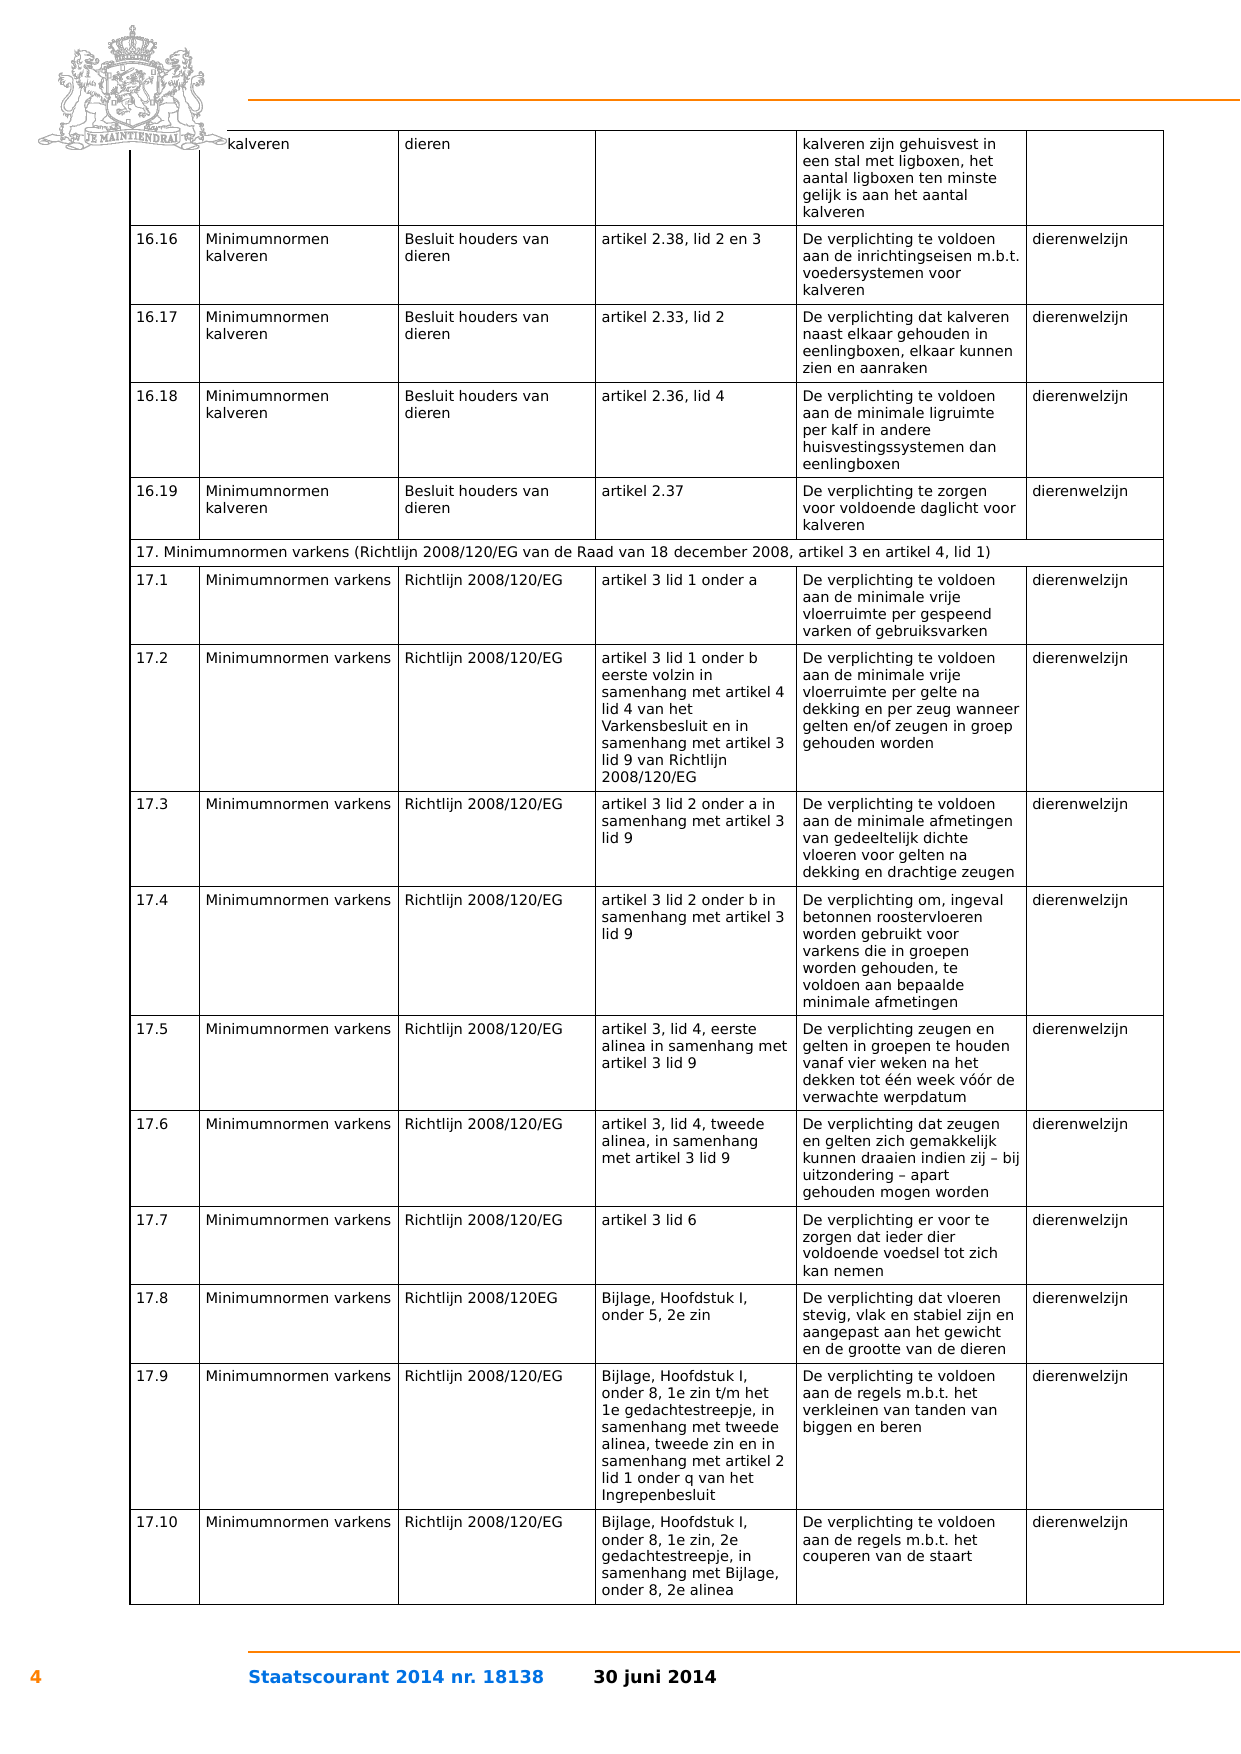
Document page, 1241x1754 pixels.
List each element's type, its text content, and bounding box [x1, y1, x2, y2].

table_cell dierenwelzijn [1027, 226, 1163, 303]
table_cell 16.19 [131, 478, 199, 538]
table_cell artikel 3, lid 4, tweede alinea, in samenhang met artikel 3 lid 9 [596, 1111, 796, 1206]
table_cell dierenwelzijn [1027, 1207, 1163, 1284]
table_cell De verplichting te voldoen aan de inrichtingseisen m.b.t. voedersystemen voor kalveren [797, 226, 1026, 303]
table_cell 16.16 [131, 226, 199, 303]
table_cell dierenwelzijn [1027, 645, 1163, 791]
table_cell Minimumnormen varkens [200, 887, 398, 1015]
table_cell De verplichting te voldoen aan de minimale ligruimte per kalf in andere huisvestingssystemen dan eenlingboxen [797, 383, 1026, 477]
table_cell Richtlijn 2008/120/EG [399, 887, 595, 1015]
table_cell 17.1 [131, 567, 199, 644]
table_cell dierenwelzijn [1027, 305, 1163, 382]
table_cell dierenwelzijn [1027, 887, 1163, 1015]
table_cell De verplichting te voldoen aan de regels m.b.t. het verkleinen van tanden van biggen en beren [797, 1364, 1026, 1509]
table_cell artikel 3 lid 1 onder b eerste volzin in samenhang met artikel 4 lid 4 van het Varkensbesluit en in samenhang met artikel 3 lid 9 van Richtlijn 2008/120/EG [596, 645, 796, 791]
table_cell 17.7 [131, 1207, 199, 1284]
table_cell artikel 3 lid 1 onder a [596, 567, 796, 644]
table_cell dierenwelzijn [1027, 478, 1163, 538]
table_cell Bijlage, Hoofdstuk I, onder 8, 1e zin t/m het 1e gedachtestreepje, in samenhang met tweede alinea, tweede zin en in samenhang met artikel 2 lid 1 onder q van het Ingrepenbesluit [596, 1364, 796, 1509]
table_cell [596, 131, 796, 225]
table_cell 17.10 [131, 1510, 199, 1604]
table_cell 17.9 [131, 1364, 199, 1509]
table_cell Bijlage, Hoofdstuk I, onder 5, 2e zin [596, 1285, 796, 1362]
table_cell Minimumnormen varkens [200, 1285, 398, 1362]
table_cell De verplichting dat zeugen en gelten zich gemakkelijk kunnen draaien indien zij – bij uitzondering – apart gehouden mogen worden [797, 1111, 1026, 1206]
table_cell Minimumnormen varkens [200, 1016, 398, 1110]
table_cell 17.6 [131, 1111, 199, 1206]
table_cell De verplichting te voldoen aan de minimale afmetingen van gedeeltelijk dichte vloeren voor gelten na dekking en drachtige zeugen [797, 792, 1026, 886]
table_cell Minimumnormen kalveren [200, 305, 398, 382]
table_cell Richtlijn 2008/120/EG [399, 1207, 595, 1284]
table_cell 17.2 [131, 645, 199, 791]
table_cell Besluit houders van dieren [399, 478, 595, 538]
table_cell De verplichting te voldoen aan de minimale vrije vloerruimte per gelte na dekking en per zeug wanneer gelten en/of zeugen in groep gehouden worden [797, 645, 1026, 791]
table_cell dierenwelzijn [1027, 792, 1163, 886]
table_cell artikel 2.36, lid 4 [596, 383, 796, 477]
table_cell 16.17 [131, 305, 199, 382]
table_cell De verplichting zeugen en gelten in groepen te houden vanaf vier weken na het dekken tot één week vóór de verwachte werpdatum [797, 1016, 1026, 1110]
table_cell Richtlijn 2008/120/EG [399, 1016, 595, 1110]
table_cell Richtlijn 2008/120EG [399, 1285, 595, 1362]
table_cell De verplichting te zorgen voor voldoende daglicht voor kalveren [797, 478, 1026, 538]
table_cell dierenwelzijn [1027, 1111, 1163, 1206]
table_cell dierenwelzijn [1027, 1364, 1163, 1509]
table_cell De verplichting dat vloeren stevig, vlak en stabiel zijn en aangepast aan het gewicht en de grootte van de dieren [797, 1285, 1026, 1362]
table_cell Richtlijn 2008/120/EG [399, 1111, 595, 1206]
table_cell Besluit houders van dieren [399, 305, 595, 382]
table_cell Minimumnormen varkens [200, 1364, 398, 1509]
table_cell Minimumnormen varkens [200, 1510, 398, 1604]
table_cell Minimumnormen varkens [200, 567, 398, 644]
table_cell artikel 2.38, lid 2 en 3 [596, 226, 796, 303]
table_cell Minimumnormen varkens [200, 1207, 398, 1284]
table_cell Minimumnormen kalveren [200, 383, 398, 477]
table_cell 17.8 [131, 1285, 199, 1362]
table_cell dierenwelzijn [1027, 1016, 1163, 1110]
table_cell [1027, 131, 1163, 225]
table_cell Minimumnormen kalveren [200, 478, 398, 538]
table_cell De verplichting te voldoen aan de regels m.b.t. het couperen van de staart [797, 1510, 1026, 1604]
table_cell Richtlijn 2008/120/EG [399, 792, 595, 886]
table_cell Richtlijn 2008/120/EG [399, 567, 595, 644]
table_cell artikel 3 lid 6 [596, 1207, 796, 1284]
table_cell dierenwelzijn [1027, 567, 1163, 644]
table_cell dierenwelzijn [1027, 1285, 1163, 1362]
table_cell De verplichting er voor te zorgen dat ieder dier voldoende voedsel tot zich kan nemen [797, 1207, 1026, 1284]
table_cell Richtlijn 2008/120/EG [399, 1510, 595, 1604]
table_cell 17.3 [131, 792, 199, 886]
table_cell dierenwelzijn [1027, 383, 1163, 477]
table_cell kalveren zijn gehuisvest in een stal met ligboxen, het aantal ligboxen ten minste gelijk is aan het aantal kalveren [797, 131, 1026, 225]
table_cell artikel 3, lid 4, eerste alinea in samenhang met artikel 3 lid 9 [596, 1016, 796, 1110]
table_cell De verplichting te voldoen aan de minimale vrije vloerruimte per gespeend varken of gebruiksvarken [797, 567, 1026, 644]
table_cell Minimumnormen kalveren [200, 226, 398, 303]
table_cell artikel 3 lid 2 onder a in samenhang met artikel 3 lid 9 [596, 792, 796, 886]
table_cell 17. Minimumnormen varkens (Richtlijn 2008/120/EG van de Raad van 18 december 2008, artikel 3 en artikel 4, lid 1) [131, 540, 1163, 566]
picture [38, 25, 227, 150]
table_cell Minimumnormen varkens [200, 1111, 398, 1206]
table_cell De verplichting om, ingeval betonnen roostervloeren worden gebruikt voor varkens die in groepen worden gehouden, te voldoen aan bepaalde minimale afmetingen [797, 887, 1026, 1015]
table_cell Bijlage, Hoofdstuk I, onder 8, 1e zin, 2e gedachtestreepje, in samenhang met Bijlage, onder 8, 2e alinea [596, 1510, 796, 1604]
table_cell kalveren [200, 131, 398, 225]
table_cell Besluit houders van dieren [399, 383, 595, 477]
table_cell [131, 150, 199, 225]
table_cell De verplichting dat kalveren naast elkaar gehouden in eenlingboxen, elkaar kunnen zien en aanraken [797, 305, 1026, 382]
table_cell artikel 2.33, lid 2 [596, 305, 796, 382]
table_cell 17.4 [131, 887, 199, 1015]
table_cell 16.18 [131, 383, 199, 477]
table_cell artikel 3 lid 2 onder b in samenhang met artikel 3 lid 9 [596, 887, 796, 1015]
table_cell Besluit houders van dieren [399, 226, 595, 303]
table_cell 17.5 [131, 1016, 199, 1110]
table_cell dierenwelzijn [1027, 1510, 1163, 1604]
table_cell artikel 2.37 [596, 478, 796, 538]
table_cell Minimumnormen varkens [200, 792, 398, 886]
table_cell dieren [399, 131, 595, 225]
table_cell Richtlijn 2008/120/EG [399, 645, 595, 791]
table_cell Richtlijn 2008/120/EG [399, 1364, 595, 1509]
table_cell Minimumnormen varkens [200, 645, 398, 791]
